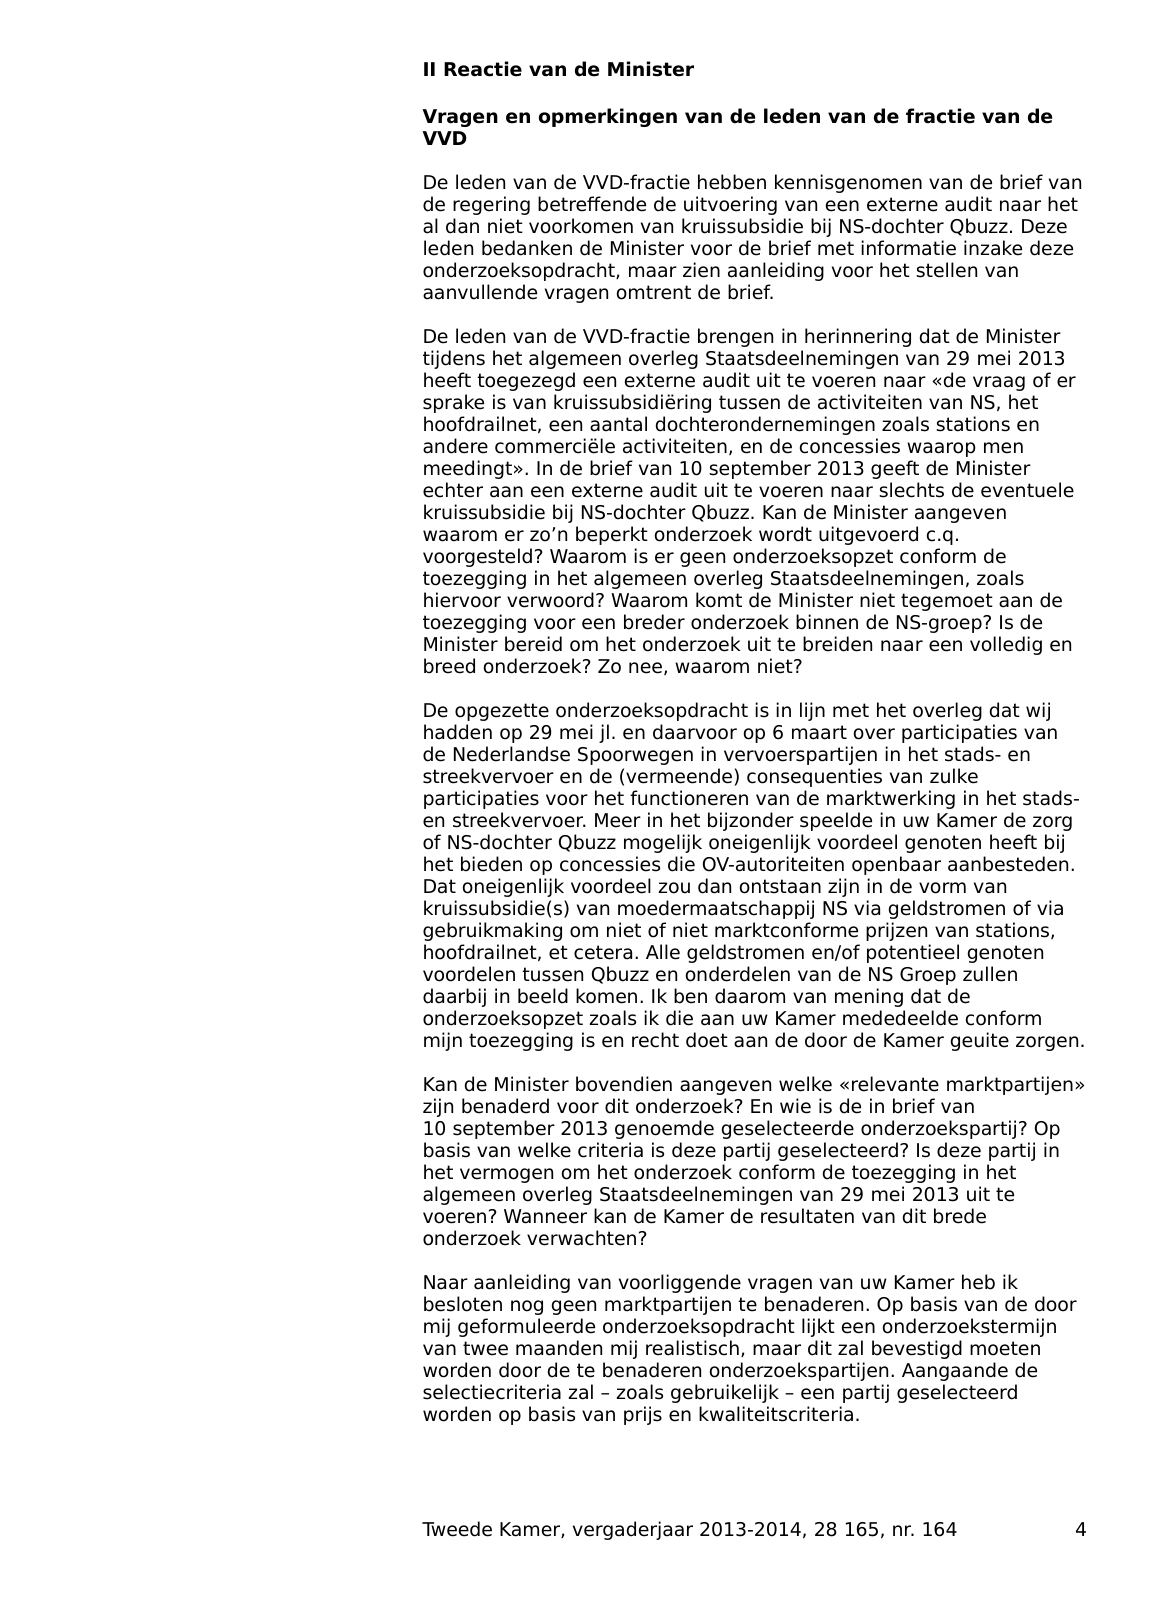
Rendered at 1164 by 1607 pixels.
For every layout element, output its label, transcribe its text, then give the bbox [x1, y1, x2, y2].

text De leden van de VVD-fractie hebben kennisgenomen van de brief van de regering betreffende de uitvoering van een externe audit naar het al dan niet voorkomen van kruissubsidie bij NS-dochter Qbuzz. Deze leden bedanken de Minister voor de brief met informatie inzake deze onderzoeksopdracht, maar zien aanleiding voor het stellen van aanvullende vragen omtrent de brief. [422, 172, 1087, 304]
text Kan de Minister bovendien aangeven welke «relevante marktpartijen» zijn benaderd voor dit onderzoek? En wie is de in brief van 10 september 2013 genoemde geselecteerde onderzoekspartij? Op basis van welke criteria is deze partij geselecteerd? Is deze partij in het vermogen om het onderzoek conform de toezegging in het algemeen overleg Staatsdeelnemingen van 29 mei 2013 uit te voeren? Wanneer kan de Kamer de resultaten van dit brede onderzoek verwachten? [422, 1074, 1087, 1250]
text Naar aanleiding van voorliggende vragen van uw Kamer heb ik besloten nog geen marktpartijen te benaderen. Op basis van de door mij geformuleerde onderzoeksopdracht lijkt een onderzoekstermijn van twee maanden mij realistisch, maar dit zal bevestigd moeten worden door de te benaderen onderzoekspartijen. Aangaande de selectiecriteria zal – zoals gebruikelijk – een partij geselecteerd worden op basis van prijs en kwaliteitscriteria. [422, 1272, 1087, 1426]
subtitle Vragen en opmerkingen van de leden van de fractie van de VVD [422, 106, 1087, 150]
text De leden van de VVD-fractie brengen in herinnering dat de Minister tijdens het algemeen overleg Staatsdeelnemingen van 29 mei 2013 heeft toegezegd een externe audit uit te voeren naar «de vraag of er sprake is van kruissubsidiëring tussen de activiteiten van NS, het hoofdrailnet, een aantal dochterondernemingen zoals stations en andere commerciële activiteiten, en de concessies waarop men meedingt». In de brief van 10 september 2013 geeft de Minister echter aan een externe audit uit te voeren naar slechts de eventuele kruissubsidie bij NS-dochter Qbuzz. Kan de Minister aangeven waarom er zo’n beperkt onderzoek wordt uitgevoerd c.q. voorgesteld? Waarom is er geen onderzoeksopzet conform de toezegging in het algemeen overleg Staatsdeelnemingen, zoals hiervoor verwoord? Waarom komt de Minister niet tegemoet aan de toezegging voor een breder onderzoek binnen de NS-groep? Is de Minister bereid om het onderzoek uit te breiden naar een volledig en breed onderzoek? Zo nee, waarom niet? [422, 326, 1087, 678]
text De opgezette onderzoeksopdracht is in lijn met het overleg dat wij hadden op 29 mei jl. en daarvoor op 6 maart over participaties van de Nederlandse Spoorwegen in vervoerspartijen in het stads- en streekvervoer en de (vermeende) consequenties van zulke participaties voor het functioneren van de marktwerking in het stads- en streekvervoer. Meer in het bijzonder speelde in uw Kamer de zorg of NS-dochter Qbuzz mogelijk oneigenlijk voordeel genoten heeft bij het bieden op concessies die OV-autoriteiten openbaar aanbesteden. Dat oneigenlijk voordeel zou dan ontstaan zijn in de vorm van kruissubsidie(s) van moedermaatschappij NS via geldstromen of via gebruikmaking om niet of niet marktconforme prijzen van stations, hoofdrailnet, et cetera. Alle geldstromen en/of potentieel genoten voordelen tussen Qbuzz en onderdelen van de NS Groep zullen daarbij in beeld komen. Ik ben daarom van mening dat de onderzoeksopzet zoals ik die aan uw Kamer mededeelde conform mijn toezegging is en recht doet aan de door de Kamer geuite zorgen. [422, 700, 1087, 1052]
subtitle II Reactie van de Minister [422, 59, 1087, 81]
